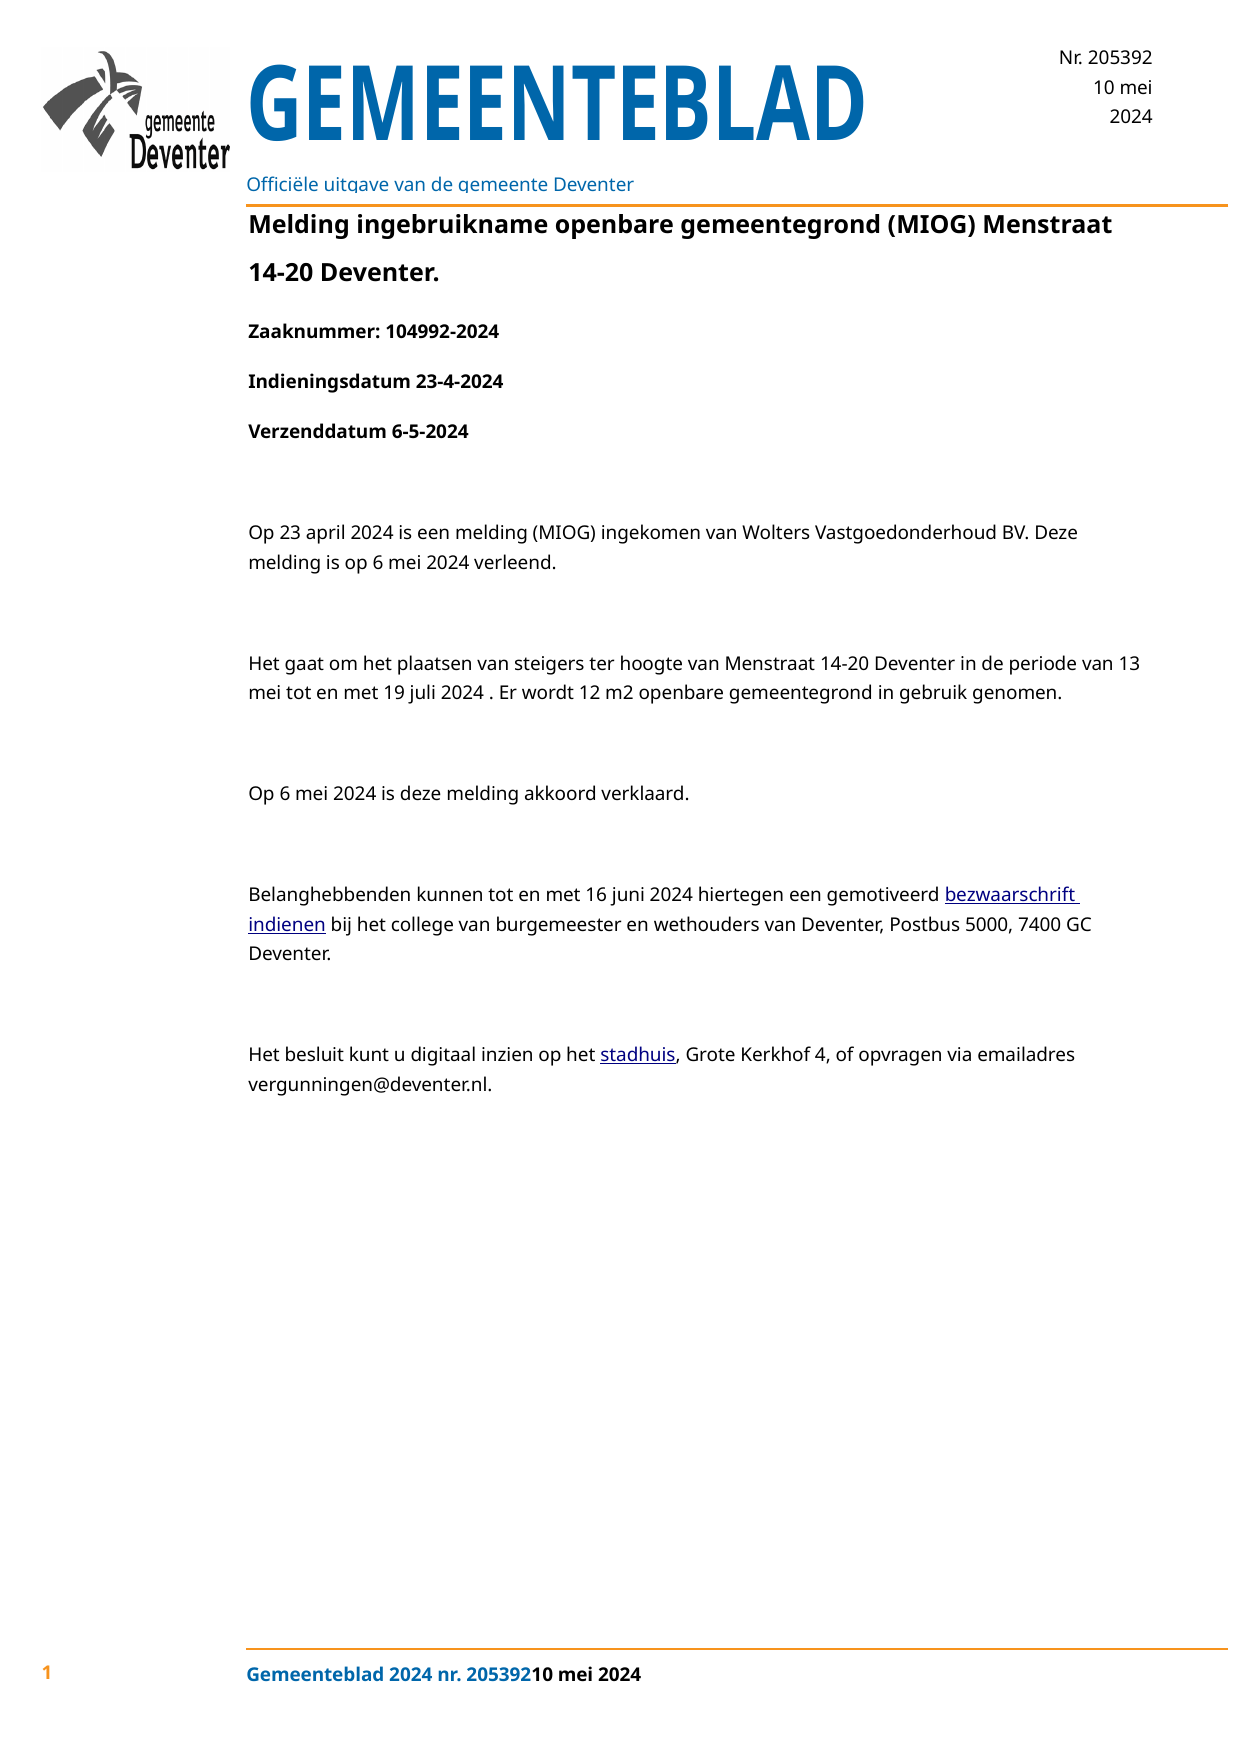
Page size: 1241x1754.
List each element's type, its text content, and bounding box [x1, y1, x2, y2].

text Op 23 april 2024 is een melding (MIOG) ingekomen van Wolters Vastgoedonderhoud BV. Deze melding is op 6 mei 2024 verleend. [248, 519, 1152, 575]
picture [41, 47, 231, 172]
text Belanghebbenden kunnen tot en met 16 juni 2024 hiertegen een gemotiveerd bezwaarschrift indienen bij het college van burgemeester en wethouders van Deventer, Postbus 5000, 7400 GC Deventer. [248, 881, 1152, 966]
text Het gaat om het plaatsen van steigers ter hoogte van Menstraat 14-20 Deventer in de periode van 13 mei tot en met 19 juli 2024 . Er wordt 12 m2 openbare gemeentegrond in gebruik genomen. [248, 650, 1152, 705]
text Het besluit kunt u digitaal inzien op het stadhuis, Grote Kerkhof 4, of opvragen via emailadres vergunningen@deventer.nl. [248, 1041, 1152, 1097]
text Zaaknummer: 104992-2024 [248, 318, 1152, 344]
text Verzenddatum 6-5-2024 [248, 419, 1152, 444]
text Indieningsdatum 23-4-2024 [248, 368, 1152, 394]
text Op 6 mei 2024 is deze melding akkoord verklaard. [248, 780, 1152, 806]
text Melding ingebruikname openbare gemeentegrond (MIOG) Menstraat 14-20 Deventer. [248, 207, 1152, 288]
